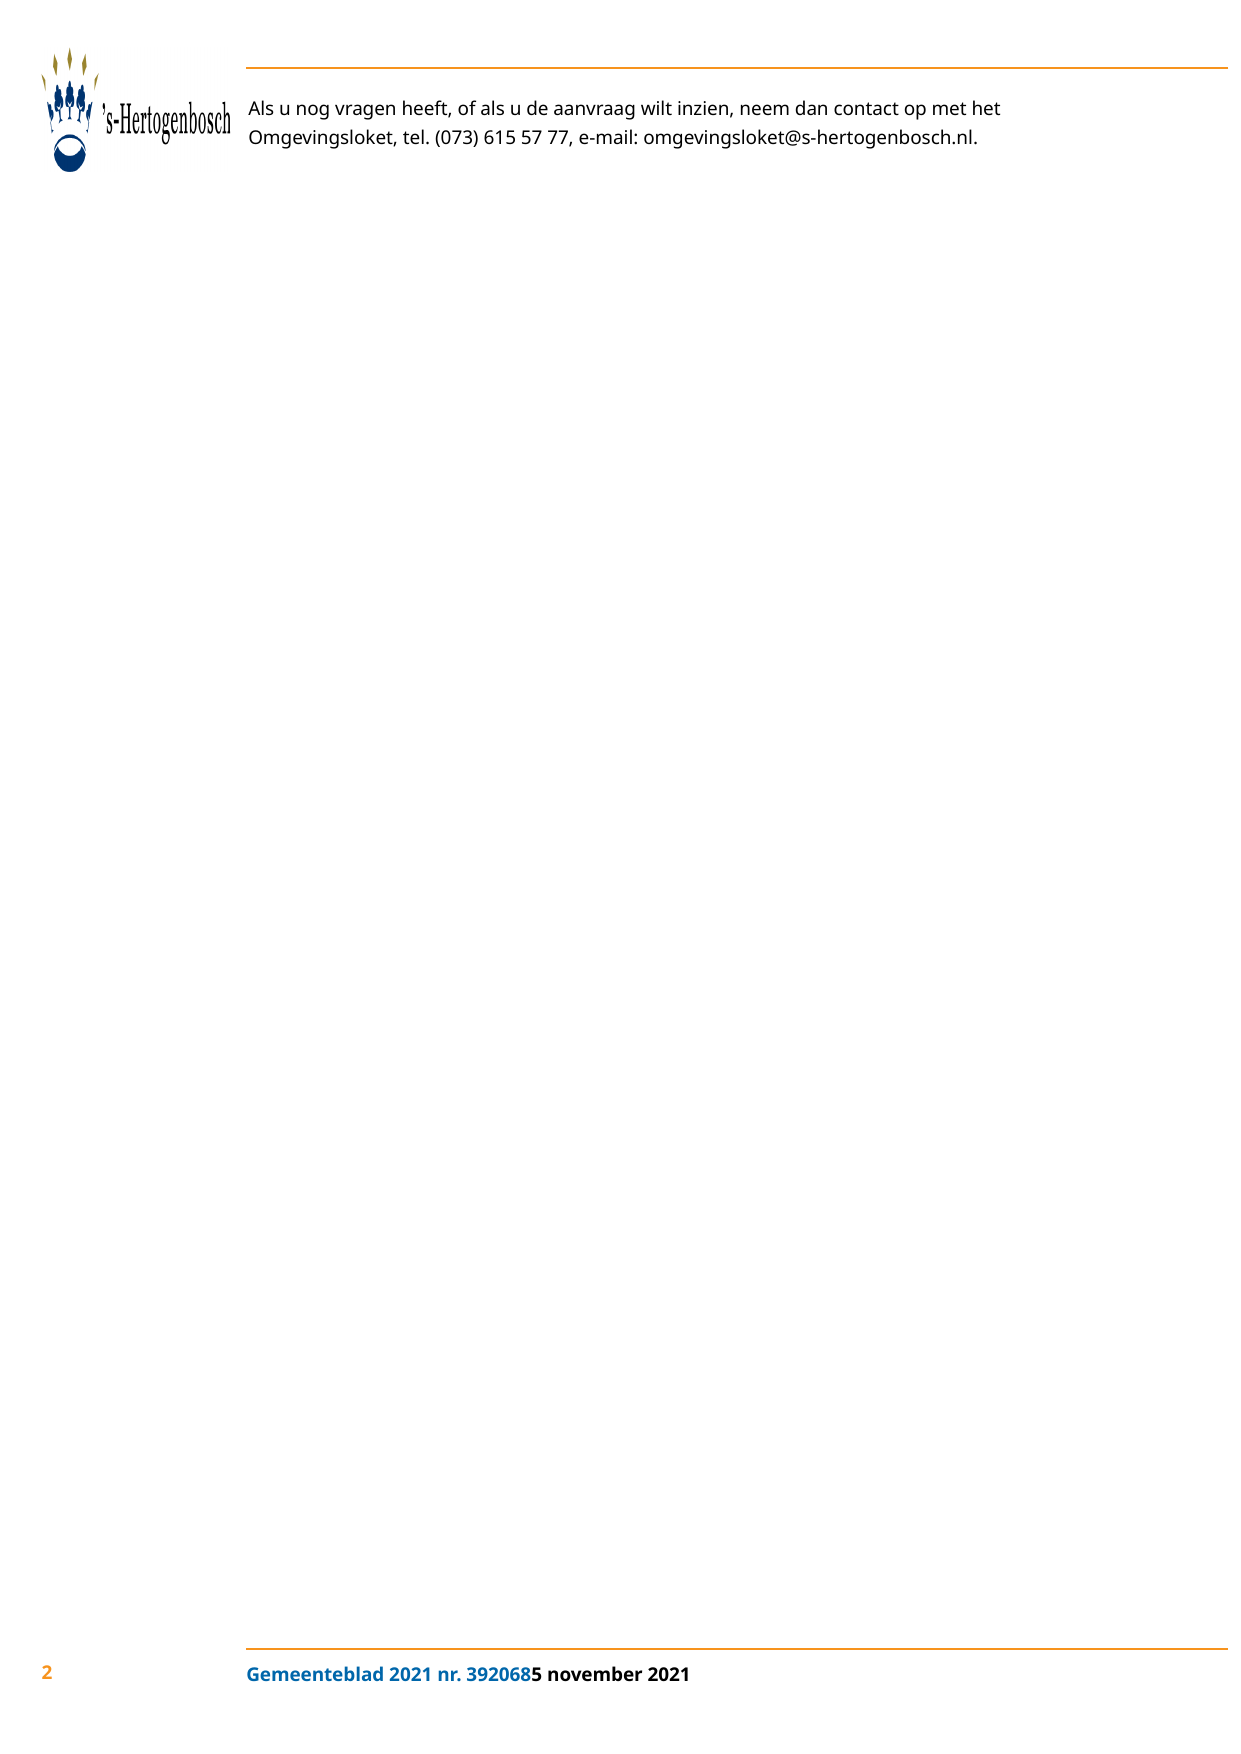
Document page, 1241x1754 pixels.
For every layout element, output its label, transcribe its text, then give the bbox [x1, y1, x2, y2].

picture [41, 47, 231, 172]
text Als u nog vragen heeft, of als u de aanvraag wilt inzien, neem dan contact op met het Omgevingsloket, tel. (073) 615 57 77, e-mail: omgevingsloket@s-hertogenbosch.nl. [248, 95, 1152, 150]
